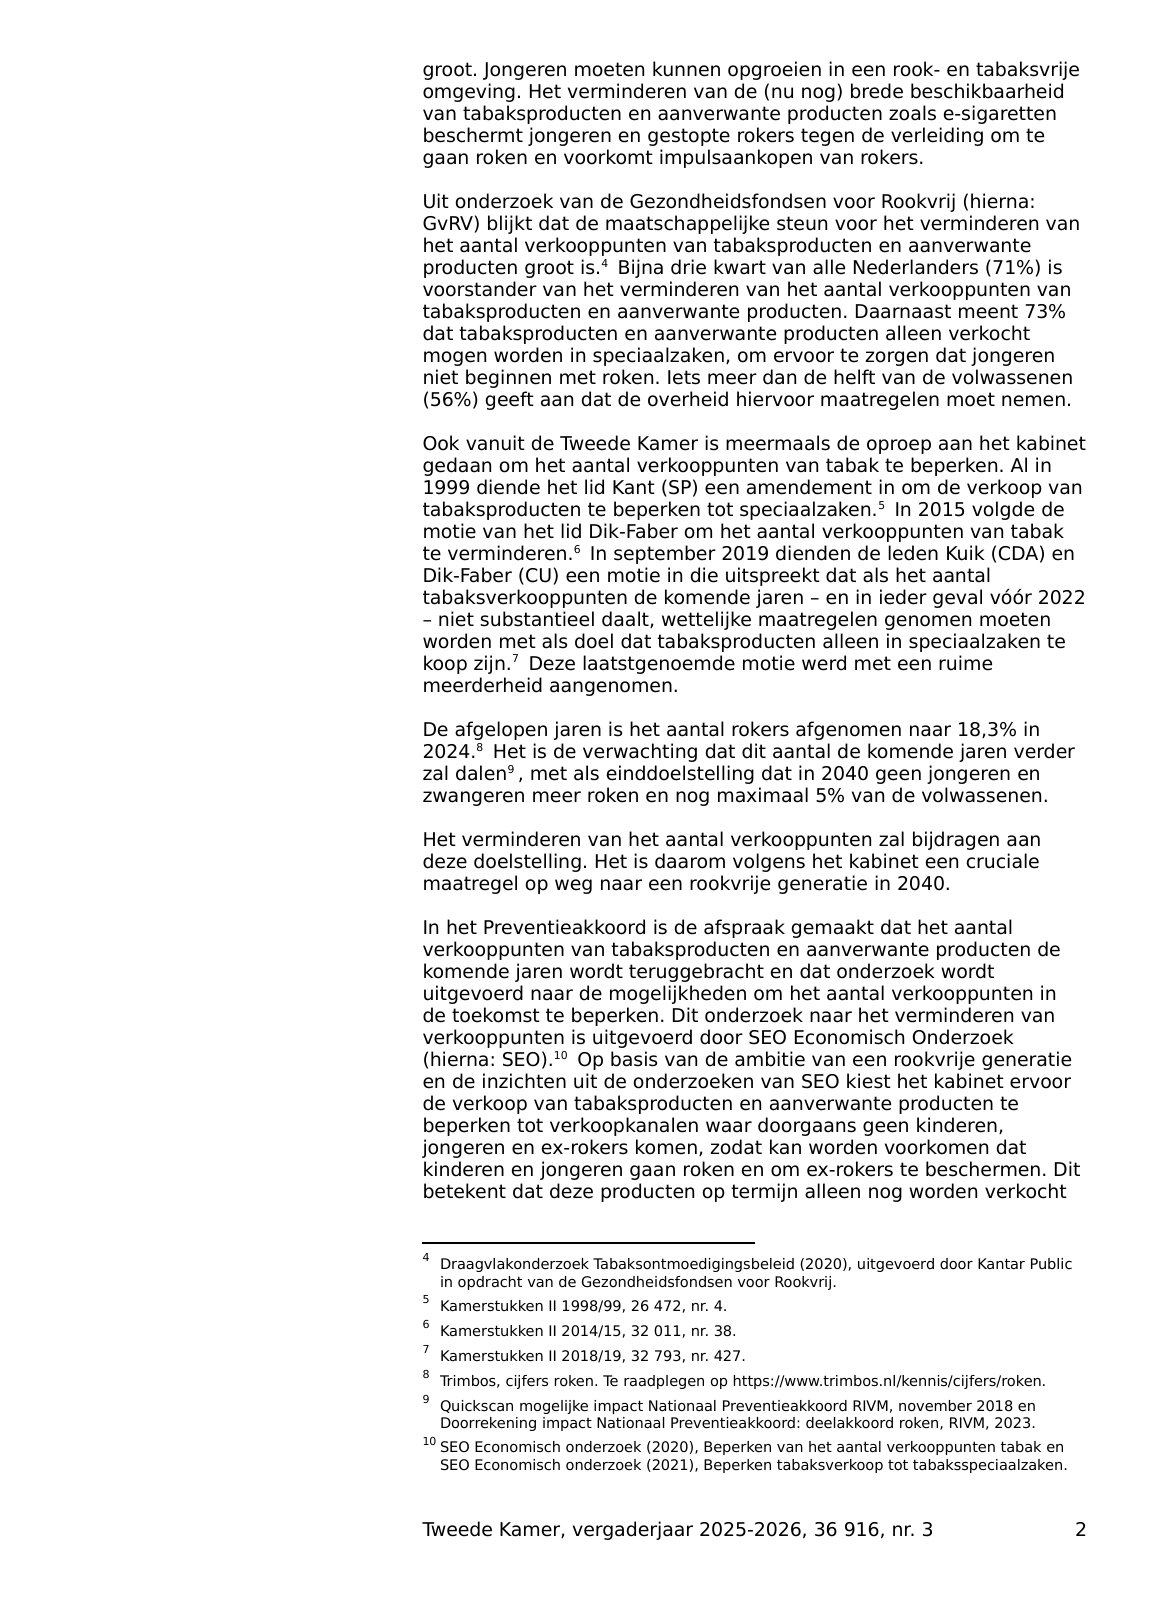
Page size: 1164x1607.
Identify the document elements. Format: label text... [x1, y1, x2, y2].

text Kamerstukken II 1998/99, 26 472, nr. 4. [422, 1293, 1087, 1316]
text Quickscan mogelijke impact Nationaal Preventieakkoord RIVM, november 2018 en Doorrekening impact Nationaal Preventieakkoord: deelakkoord roken, RIVM, 2023. [422, 1393, 1087, 1432]
text In het Preventieakkoord is de afspraak gemaakt dat het aantal verkooppunten van tabaksproducten en aanverwante producten de komende jaren wordt teruggebracht en dat onderzoek wordt uitgevoerd naar de mogelijkheden om het aantal verkooppunten in de toekomst te beperken. Dit onderzoek naar het verminderen van verkooppunten is uitgevoerd door SEO Economisch Onderzoek (hierna: SEO). Op basis van de ambitie van een rookvrije generatie en de inzichten uit de onderzoeken van SEO kiest het kabinet ervoor de verkoop van tabaksproducten en aanverwante producten te beperken tot verkoopkanalen waar doorgaans geen kinderen, jongeren en ex-rokers komen, zodat kan worden voorkomen dat kinderen en jongeren gaan roken en om ex-rokers te beschermen. Dit betekent dat deze producten op termijn alleen nog worden verkocht [422, 917, 1087, 1203]
text Ook vanuit de Tweede Kamer is meermaals de oproep aan het kabinet gedaan om het aantal verkooppunten van tabak te beperken. Al in 1999 diende het lid Kant (SP) een amendement in om de verkoop van tabaksproducten te beperken tot speciaalzaken. In 2015 volgde de motie van het lid Dik-Faber om het aantal verkooppunten van tabak te verminderen. In september 2019 dienden de leden Kuik (CDA) en Dik-Faber (CU) een motie in die uitspreekt dat als het aantal tabaksverkooppunten de komende jaren – en in ieder geval vóór 2022 – niet substantieel daalt, wettelijke maatregelen genomen moeten worden met als doel dat tabaksproducten alleen in speciaalzaken te koop zijn. Deze laatstgenoemde motie werd met een ruime meerderheid aangenomen. [422, 433, 1087, 697]
text Kamerstukken II 2014/15, 32 011, nr. 38. [422, 1318, 1087, 1341]
text Draagvlakonderzoek Tabaksontmoedigingsbeleid (2020), uitgevoerd door Kantar Public in opdracht van de Gezondheidsfondsen voor Rookvrij. [422, 1252, 1087, 1291]
text Kamerstukken II 2018/19, 32 793, nr. 427. [422, 1343, 1087, 1366]
text groot. Jongeren moeten kunnen opgroeien in een rook- en tabaksvrije omgeving. Het verminderen van de (nu nog) brede beschikbaarheid van tabaksproducten en aanverwante producten zoals e-sigaretten beschermt jongeren en gestopte rokers tegen de verleiding om te gaan roken en voorkomt impulsaankopen van rokers. [422, 59, 1087, 169]
text Uit onderzoek van de Gezondheidsfondsen voor Rookvrij (hierna: GvRV) blijkt dat de maatschappelijke steun voor het verminderen van het aantal verkooppunten van tabaksproducten en aanverwante producten groot is. Bijna drie kwart van alle Nederlanders (71%) is voorstander van het verminderen van het aantal verkooppunten van tabaksproducten en aanverwante producten. Daarnaast meent 73% dat tabaksproducten en aanverwante producten alleen verkocht mogen worden in speciaalzaken, om ervoor te zorgen dat jongeren niet beginnen met roken. Iets meer dan de helft van de volwassenen (56%) geeft aan dat de overheid hiervoor maatregelen moet nemen. [422, 191, 1087, 411]
text Het verminderen van het aantal verkooppunten zal bijdragen aan deze doelstelling. Het is daarom volgens het kabinet een cruciale maatregel op weg naar een rookvrije generatie in 2040. [422, 829, 1087, 895]
text De afgelopen jaren is het aantal rokers afgenomen naar 18,3% in 2024. Het is de verwachting dat dit aantal de komende jaren verder zal dalen, met als einddoelstelling dat in 2040 geen jongeren en zwangeren meer roken en nog maximaal 5% van de volwassenen. [422, 719, 1087, 807]
text Trimbos, cijfers roken. Te raadplegen op https://www.trimbos.nl/kennis/cijfers/roken. [422, 1368, 1087, 1391]
text SEO Economisch onderzoek (2020), Beperken van het aantal verkooppunten tabak en SEO Economisch onderzoek (2021), Beperken tabaksverkoop tot tabaksspeciaalzaken. [422, 1435, 1087, 1474]
